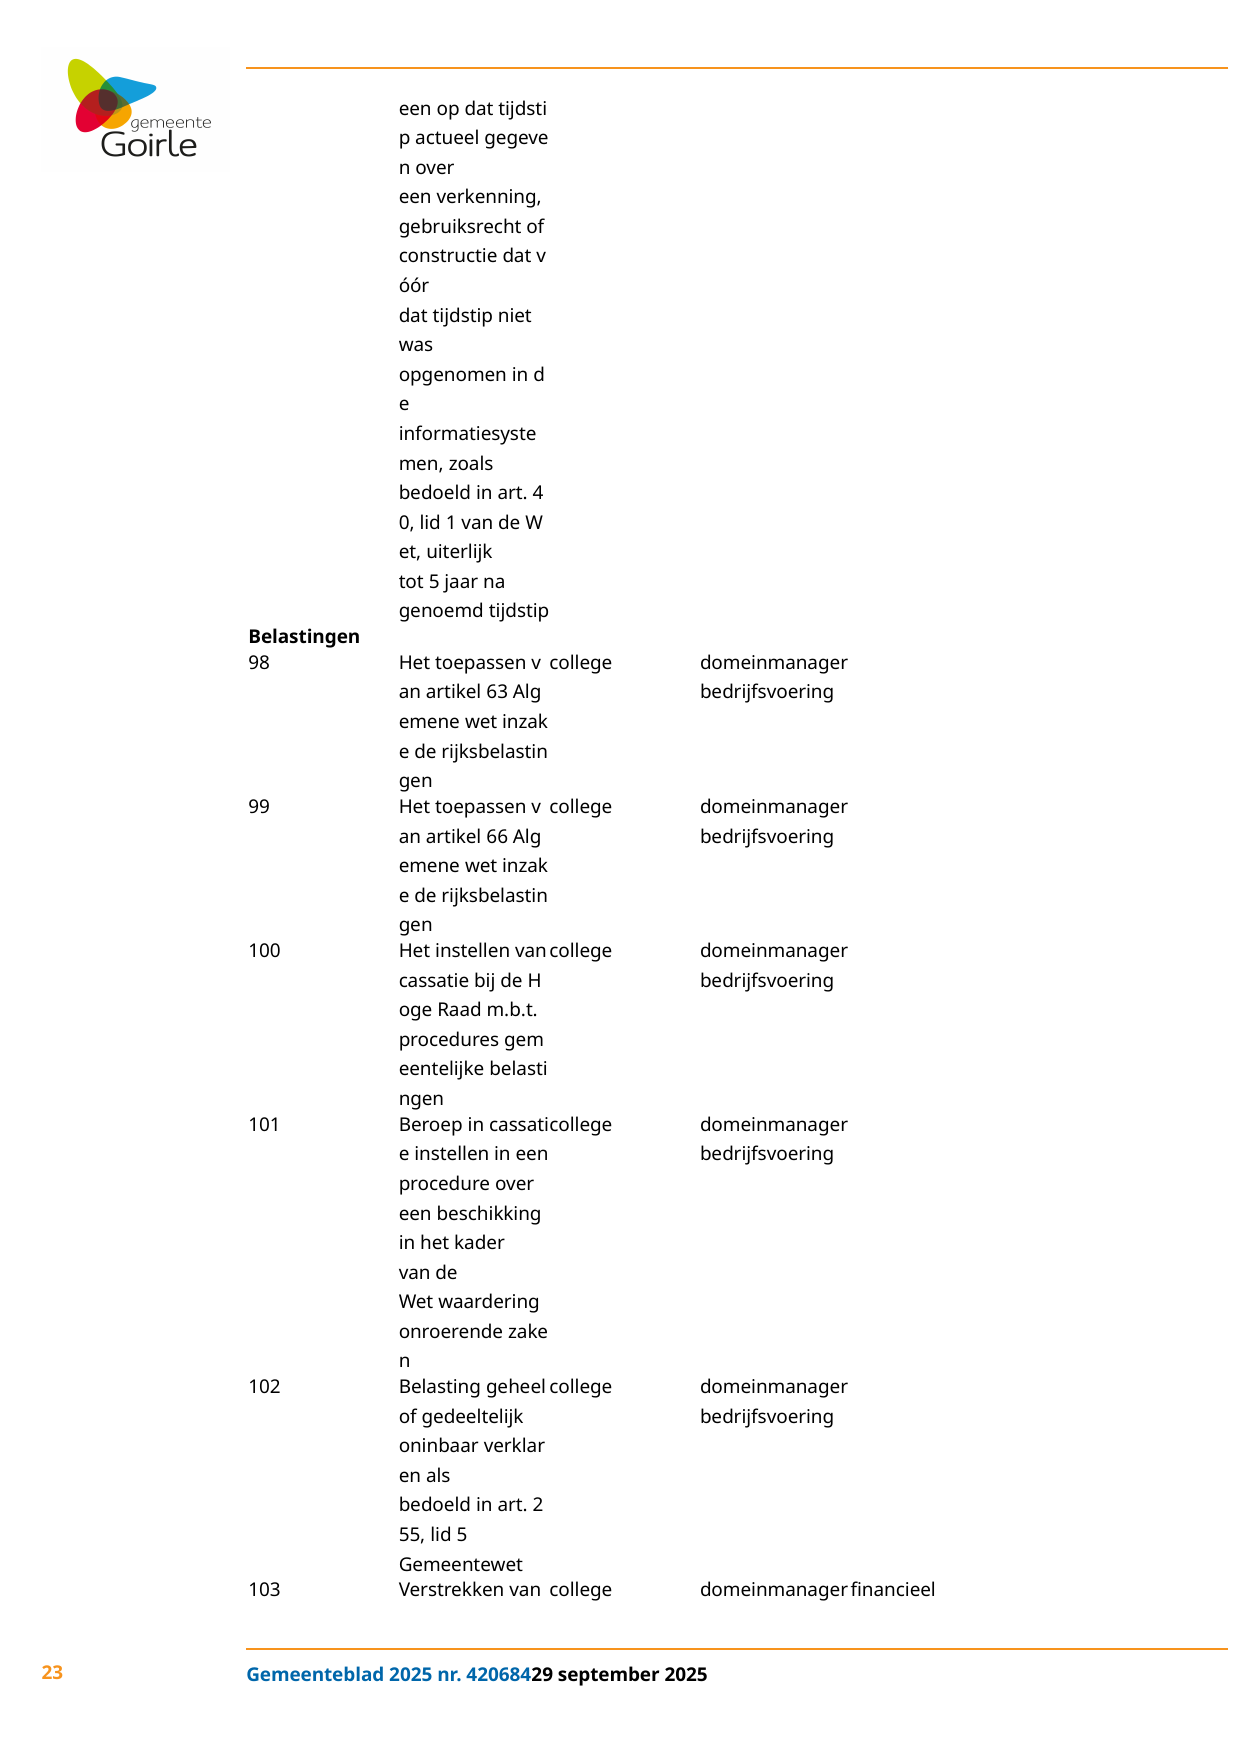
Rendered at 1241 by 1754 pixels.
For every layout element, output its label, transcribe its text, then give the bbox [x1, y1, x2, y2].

table_cell college [549, 937, 700, 1111]
table_cell [1001, 937, 1152, 1111]
table_cell domeinmanager bedrijfsvoering [700, 937, 850, 1111]
table_cell een op dat tijdstip actueel gegeven over een verkenning, gebruiksrecht of constructie dat vóór dat tijdstip niet was opgenomen in de informatiesystemen, zoals bedoeld in art. 40, lid 1 van de Wet, uiterlijk tot 5 jaar na genoemd tijdstip [399, 95, 549, 623]
table_cell [1001, 793, 1152, 937]
table_cell Belasting geheel of gedeeltelijk oninbaar verklaren als bedoeld in art. 255, lid 5 Gemeentewet [399, 1373, 549, 1577]
table_cell [248, 95, 398, 623]
table_cell [1001, 1111, 1152, 1373]
table_cell 101 [248, 1111, 398, 1373]
table_cell 98 [248, 649, 398, 793]
table_cell [549, 95, 700, 623]
table_cell [850, 1111, 1001, 1373]
table_cell [850, 937, 1001, 1111]
table_cell domeinmanager [700, 1577, 850, 1602]
table_cell college [549, 1111, 700, 1373]
table_cell 100 [248, 937, 398, 1111]
table_cell financieel [850, 1577, 1001, 1602]
table_cell [1001, 95, 1152, 623]
table_cell [700, 95, 850, 623]
table_cell domeinmanager bedrijfsvoering [700, 649, 850, 793]
table_cell college [549, 1373, 700, 1577]
table_cell Beroep in cassatie instellen in een procedure over een beschikking in het kader van de Wet waardering onroerende zaken [399, 1111, 549, 1373]
table_cell Het toepassen van artikel 66 Algemene wet inzake de rijksbelastingen [399, 793, 549, 937]
table_cell 103 [248, 1577, 398, 1602]
table_cell domeinmanager bedrijfsvoering [700, 1373, 850, 1577]
table_cell Het toepassen van artikel 63 Algemene wet inzake de rijksbelastingen [399, 649, 549, 793]
table_cell 102 [248, 1373, 398, 1577]
table_cell [850, 793, 1001, 937]
table_cell college [549, 1577, 700, 1602]
table_cell 99 [248, 793, 398, 937]
table_cell Verstrekken van [399, 1577, 549, 1602]
table_cell domeinmanager bedrijfsvoering [700, 793, 850, 937]
table_cell [1001, 1577, 1152, 1602]
table_cell [850, 95, 1001, 623]
table_cell college [549, 649, 700, 793]
picture [41, 47, 231, 172]
table_cell [1001, 649, 1152, 793]
table_cell Belastingen [248, 624, 1152, 649]
table_cell [1001, 1373, 1152, 1577]
table_cell domeinmanager bedrijfsvoering [700, 1111, 850, 1373]
table_cell [850, 1373, 1001, 1577]
table_cell college [549, 793, 700, 937]
table_cell [850, 649, 1001, 793]
table_cell Het instellen van cassatie bij de Hoge Raad m.b.t.procedures gemeentelijke belastingen [399, 937, 549, 1111]
